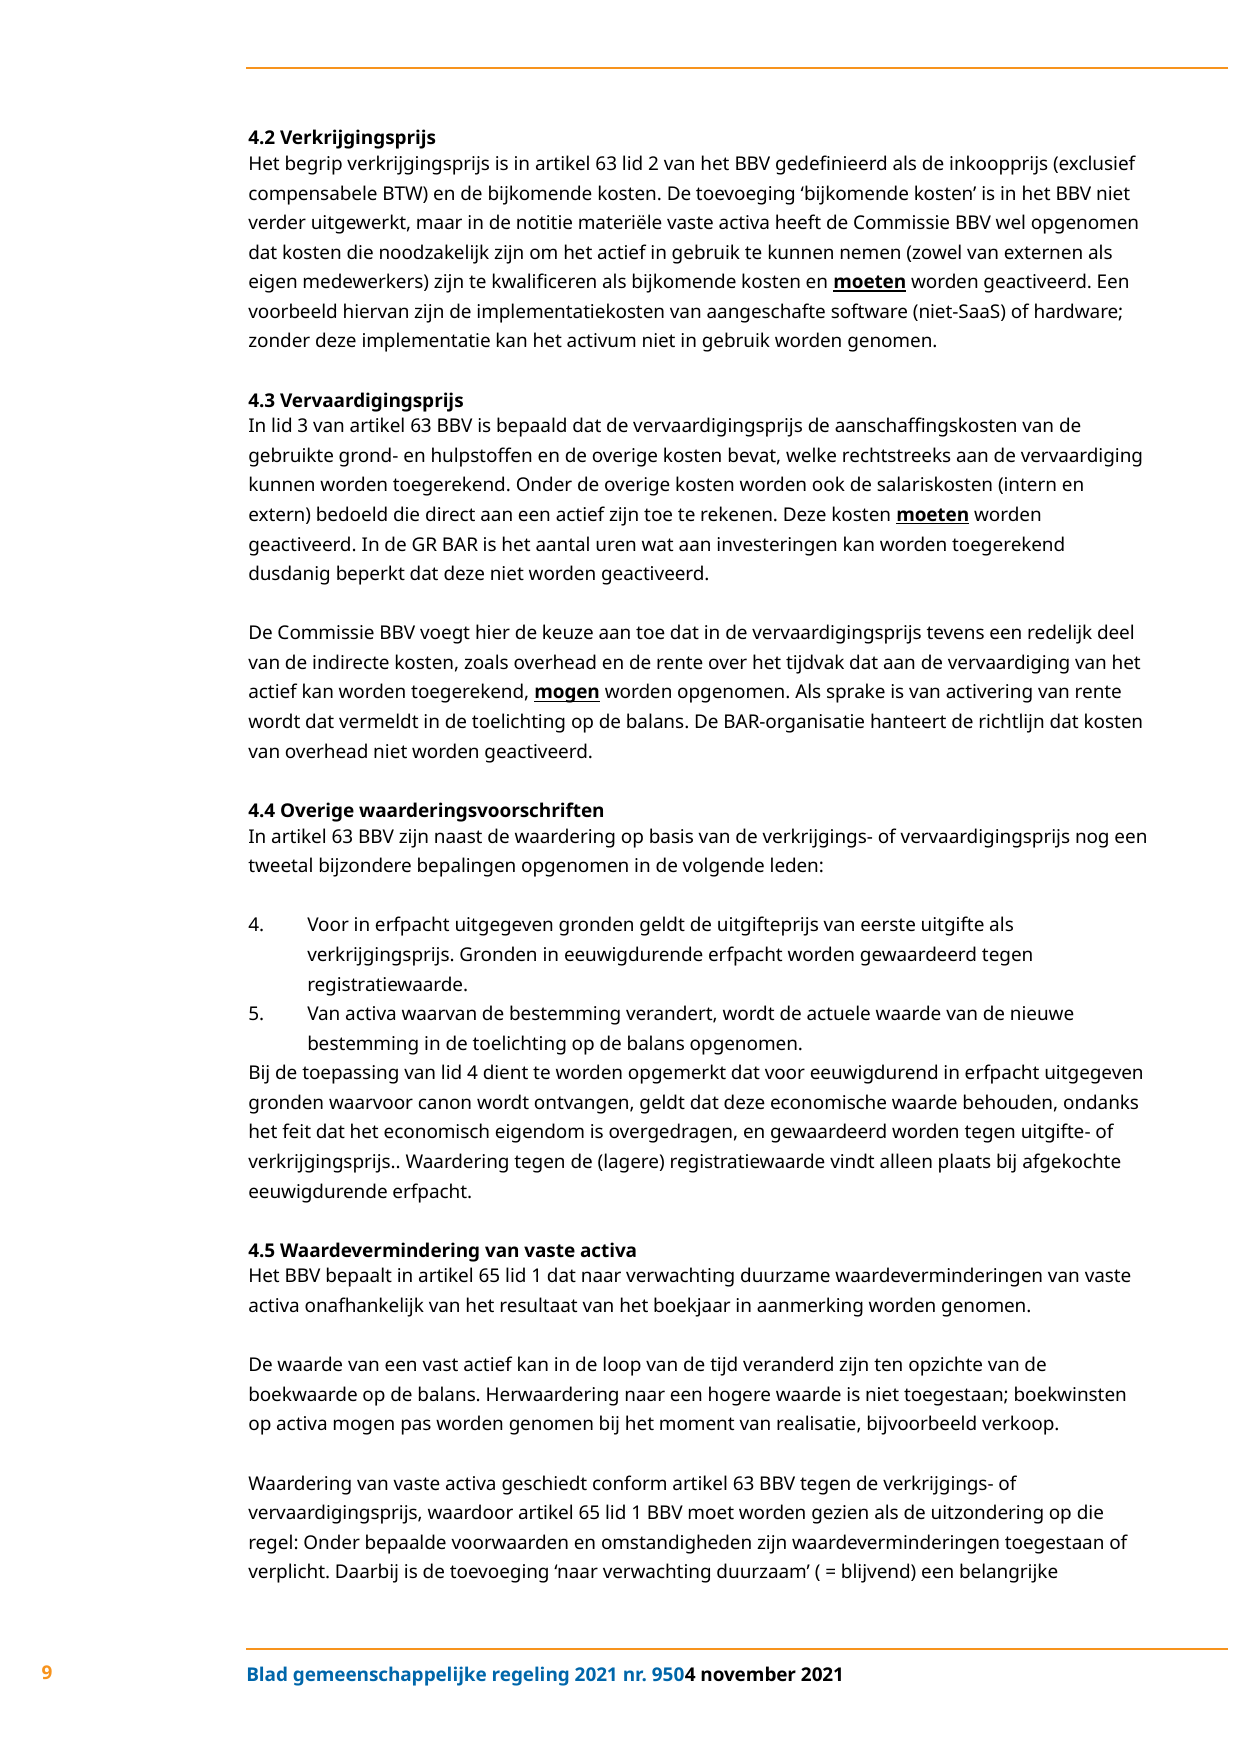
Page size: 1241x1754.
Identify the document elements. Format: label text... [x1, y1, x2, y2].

text De waarde van een vast actief kan in de loop van de tijd veranderd zijn ten opzichte van de boekwaarde op de balans. Herwaardering naar een hogere waarde is niet toegestaan; boekwinsten op activa mogen pas worden genomen bij het moment van realisatie, bijvoorbeeld verkoop. [248, 1351, 1152, 1436]
picture [41, 47, 231, 172]
text 4.5 Waardevermindering van vaste activa [248, 1237, 1152, 1263]
text Waardering van vaste activa geschiedt conform artikel 63 BBV tegen de verkrijgings- of vervaardigingsprijs, waardoor artikel 65 lid 1 BBV moet worden gezien als de uitzondering op die regel: Onder bepaalde voorwaarden en omstandigheden zijn waardeverminderingen toegestaan of verplicht. Daarbij is de toevoeging ‘naar verwachting duurzaam’ ( = blijvend) een belangrijke [248, 1470, 1152, 1584]
text 4.4 Overige waarderingsvoorschriften [248, 797, 1152, 823]
text 4.2 Verkrijgingsprijs [248, 124, 1152, 150]
list Van activa waarvan de bestemming verandert, wordt de actuele waarde van de nieuwe bestemming in de toelichting op de balans opgenomen. [248, 1000, 1152, 1056]
text Het begrip verkrijgingsprijs is in artikel 63 lid 2 van het BBV gedefinieerd als de inkoopprijs (exclusief compensabele BTW) en de bijkomende kosten. De toevoeging ‘bijkomende kosten’ is in het BBV niet verder uitgewerkt, maar in de notitie materiële vaste activa heeft de Commissie BBV wel opgenomen dat kosten die noodzakelijk zijn om het actief in gebruik te kunnen nemen (zowel van externen als eigen medewerkers) zijn te kwalificeren als bijkomende kosten en moeten worden geactiveerd. Een voorbeeld hiervan zijn de implementatiekosten van aangeschafte software (niet-SaaS) of hardware; zonder deze implementatie kan het activum niet in gebruik worden genomen. [248, 150, 1152, 353]
text De Commissie BBV voegt hier de keuze aan toe dat in de vervaardigingsprijs tevens een redelijk deel van de indirecte kosten, zoals overhead en de rente over het tijdvak dat aan de vervaardiging van het actief kan worden toegerekend, mogen worden opgenomen. Als sprake is van activering van rente wordt dat vermeldt in de toelichting op de balans. De BAR-organisatie hanteert de richtlijn dat kosten van overhead niet worden geactiveerd. [248, 619, 1152, 764]
text Bij de toepassing van lid 4 dient te worden opgemerkt dat voor eeuwigdurend in erfpacht uitgegeven gronden waarvoor canon wordt ontvangen, geldt dat deze economische waarde behouden, ondanks het feit dat het economisch eigendom is overgedragen, en gewaardeerd worden tegen uitgifte- of verkrijgingsprijs.. Waardering tegen de (lagere) registratiewaarde vindt alleen plaats bij afgekochte eeuwigdurende erfpacht. [248, 1059, 1152, 1203]
text In artikel 63 BBV zijn naast de waardering op basis van de verkrijgings- of vervaardigingsprijs nog een tweetal bijzondere bepalingen opgenomen in de volgende leden: [248, 823, 1152, 878]
text 4.3 Vervaardigingsprijs [248, 387, 1152, 412]
text Het BBV bepaalt in artikel 65 lid 1 dat naar verwachting duurzame waardeverminderingen van vaste activa onafhankelijk van het resultaat van het boekjaar in aanmerking worden genomen. [248, 1263, 1152, 1318]
list Voor in erfpacht uitgegeven gronden geldt de uitgifteprijs van eerste uitgifte als verkrijgingsprijs. Gronden in eeuwigdurende erfpacht worden gewaardeerd tegen registratiewaarde. [248, 912, 1152, 996]
text In lid 3 van artikel 63 BBV is bepaald dat de vervaardigingsprijs de aanschaffingskosten van de gebruikte grond- en hulpstoffen en de overige kosten bevat, welke rechtstreeks aan de vervaardiging kunnen worden toegerekend. Onder de overige kosten worden ook de salariskosten (intern en extern) bedoeld die direct aan een actief zijn toe te rekenen. Deze kosten moeten worden geactiveerd. In de GR BAR is het aantal uren wat aan investeringen kan worden toegerekend dusdanig beperkt dat deze niet worden geactiveerd. [248, 412, 1152, 586]
